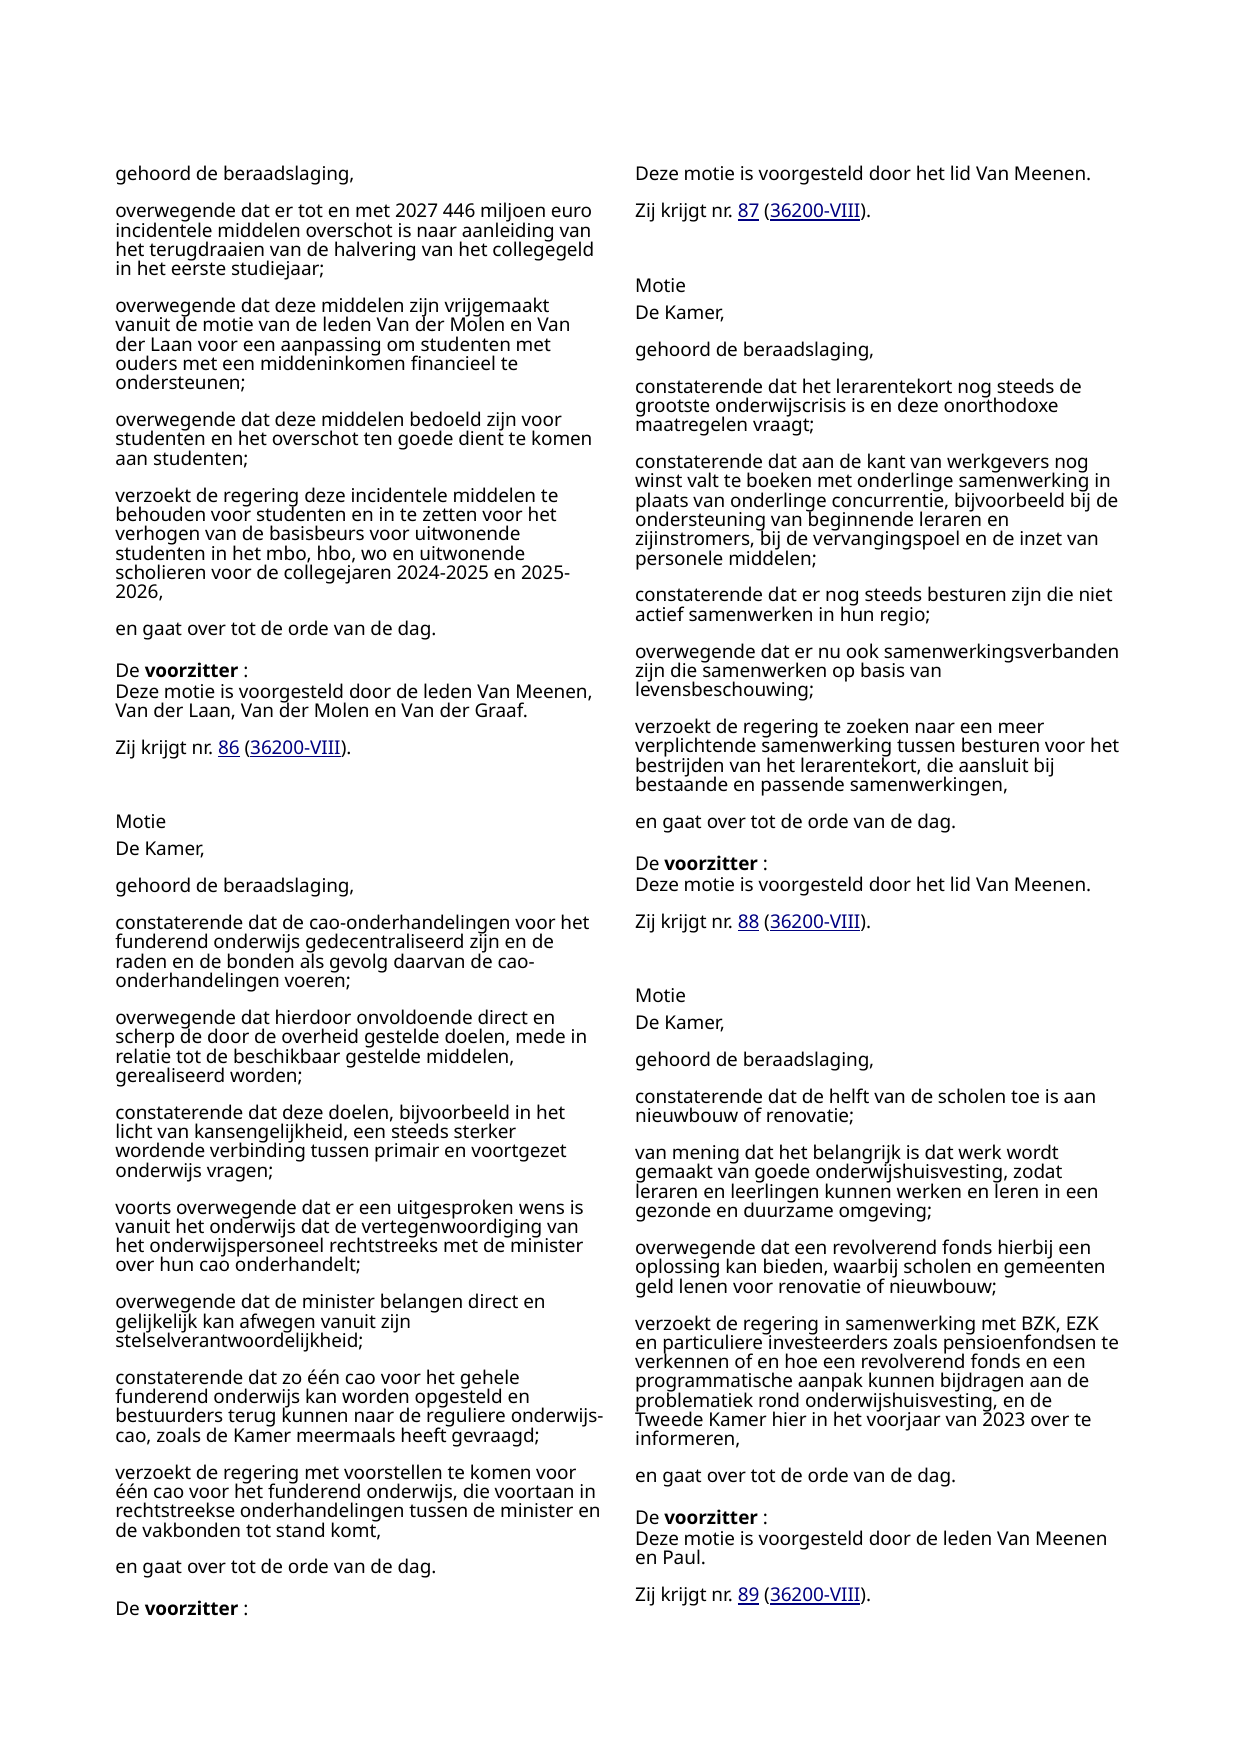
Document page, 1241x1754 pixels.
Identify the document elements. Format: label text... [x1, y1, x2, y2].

text Deze motie is voorgesteld door het lid Van Meenen. [635, 165, 1125, 184]
text en gaat over tot de orde van de dag. [115, 620, 605, 639]
text Deze motie is voorgesteld door het lid Van Meenen. [635, 876, 1125, 895]
text van mening dat het belangrijk is dat werk wordt gemaakt van goede onderwijshuisvesting, zodat leraren en leerlingen kunnen werken en leren in een gezonde en duurzame omgeving; [635, 1144, 1125, 1221]
text De voorzitter : [115, 657, 605, 683]
text Motie [635, 982, 1125, 1008]
text gehoord de beraadslaging, [115, 877, 605, 897]
text verzoekt de regering in samenwerking met BZK, EZK en particuliere investeerders zoals pensioenfondsen te verkennen of en hoe een revolverend fonds en een programmatische aanpak kunnen bijdragen aan de problematiek rond onderwijshuisvesting, en de Tweede Kamer hier in het voorjaar van 2023 over te informeren, [635, 1314, 1125, 1449]
text constaterende dat er nog steeds besturen zijn die niet actief samenwerken in hun regio; [635, 586, 1125, 625]
text gehoord de beraadslaging, [635, 341, 1125, 360]
text constaterende dat het lerarentekort nog steeds de grootste onderwijscrisis is en deze onorthodoxe maatregelen vraagt; [635, 378, 1125, 435]
text Motie [635, 272, 1125, 298]
text De Kamer, [115, 840, 605, 859]
text Deze motie is voorgesteld door de leden Van Meenen, Van der Laan, Van der Molen en Van der Graaf. [115, 683, 605, 721]
text gehoord de beraadslaging, [115, 165, 605, 184]
text Deze motie is voorgesteld door de leden Van Meenen en Paul. [635, 1530, 1125, 1568]
text verzoekt de regering te zoeken naar een meer verplichtende samenwerking tussen besturen voor het bestrijden van het lerarentekort, die aansluit bij bestaande en passende samenwerkingen, [635, 718, 1125, 795]
text De voorzitter : [115, 1596, 605, 1621]
text Zij krijgt nr. 88 (36200-VIII). [635, 913, 1125, 932]
text verzoekt de regering met voorstellen te komen voor één cao voor het funderend onderwijs, die voortaan in rechtstreekse onderhandelingen tussen de minister en de vakbonden tot stand komt, [115, 1464, 605, 1541]
text overwegende dat hierdoor onvoldoende direct en scherp de door de overheid gestelde doelen, mede in relatie tot de beschikbaar gestelde middelen, gerealiseerd worden; [115, 1009, 605, 1086]
text overwegende dat de minister belangen direct en gelijkelijk kan afwegen vanuit zijn stelselverantwoordelijkheid; [115, 1293, 605, 1351]
text Zij krijgt nr. 87 (36200-VIII). [635, 202, 1125, 222]
text De voorzitter : [635, 850, 1125, 876]
text De Kamer, [635, 1014, 1125, 1033]
text Motie [115, 809, 605, 834]
text constaterende dat de cao-onderhandelingen voor het funderend onderwijs gedecentraliseerd zijn en de raden en de bonden als gevolg daarvan de cao-onderhandelingen voeren; [115, 914, 605, 991]
text De Kamer, [635, 304, 1125, 323]
text overwegende dat een revolverend fonds hierbij een oplossing kan bieden, waarbij scholen en gemeenten geld lenen voor renovatie of nieuwbouw; [635, 1239, 1125, 1297]
text overwegende dat deze middelen zijn vrijgemaakt vanuit de motie van de leden Van der Molen en Van der Laan voor een aanpassing om studenten met ouders met een middeninkomen financieel te ondersteunen; [115, 297, 605, 393]
text en gaat over tot de orde van de dag. [635, 1467, 1125, 1486]
text constaterende dat de helft van de scholen toe is aan nieuwbouw of renovatie; [635, 1088, 1125, 1127]
text constaterende dat deze doelen, bijvoorbeeld in het licht van kansengelijkheid, een steeds sterker wordende verbinding tussen primair en voortgezet onderwijs vragen; [115, 1104, 605, 1181]
text verzoekt de regering deze incidentele middelen te behouden voor studenten en in te zetten voor het verhogen van de basisbeurs voor uitwonende studenten in het mbo, hbo, wo en uitwonende scholieren voor de collegejaren 2024-2025 en 2025-2026, [115, 487, 605, 602]
text gehoord de beraadslaging, [635, 1051, 1125, 1070]
text overwegende dat er nu ook samenwerkingsverbanden zijn die samenwerken op basis van levensbeschouwing; [635, 643, 1125, 701]
text voorts overwegende dat er een uitgesproken wens is vanuit het onderwijs dat de vertegenwoordiging van het onderwijspersoneel rechtstreeks met de minister over hun cao onderhandelt; [115, 1199, 605, 1276]
text constaterende dat zo één cao voor het gehele funderend onderwijs kan worden opgesteld en bestuurders terug kunnen naar de reguliere onderwijs-cao, zoals de Kamer meermaals heeft gevraagd; [115, 1369, 605, 1446]
text De voorzitter : [635, 1504, 1125, 1530]
text overwegende dat deze middelen bedoeld zijn voor studenten en het overschot ten goede dient te komen aan studenten; [115, 411, 605, 469]
text en gaat over tot de orde van de dag. [115, 1558, 605, 1578]
text Zij krijgt nr. 89 (36200-VIII). [635, 1586, 1125, 1605]
text en gaat over tot de orde van de dag. [635, 813, 1125, 832]
text overwegende dat er tot en met 2027 446 miljoen euro incidentele middelen overschot is naar aanleiding van het terugdraaien van de halvering van het collegegeld in het eerste studiejaar; [115, 202, 605, 279]
text Zij krijgt nr. 86 (36200-VIII). [115, 739, 605, 758]
text constaterende dat aan de kant van werkgevers nog winst valt te boeken met onderlinge samenwerking in plaats van onderlinge concurrentie, bijvoorbeeld bij de ondersteuning van beginnende leraren en zijinstromers, bij de vervangingspoel en de inzet van personele middelen; [635, 453, 1125, 569]
